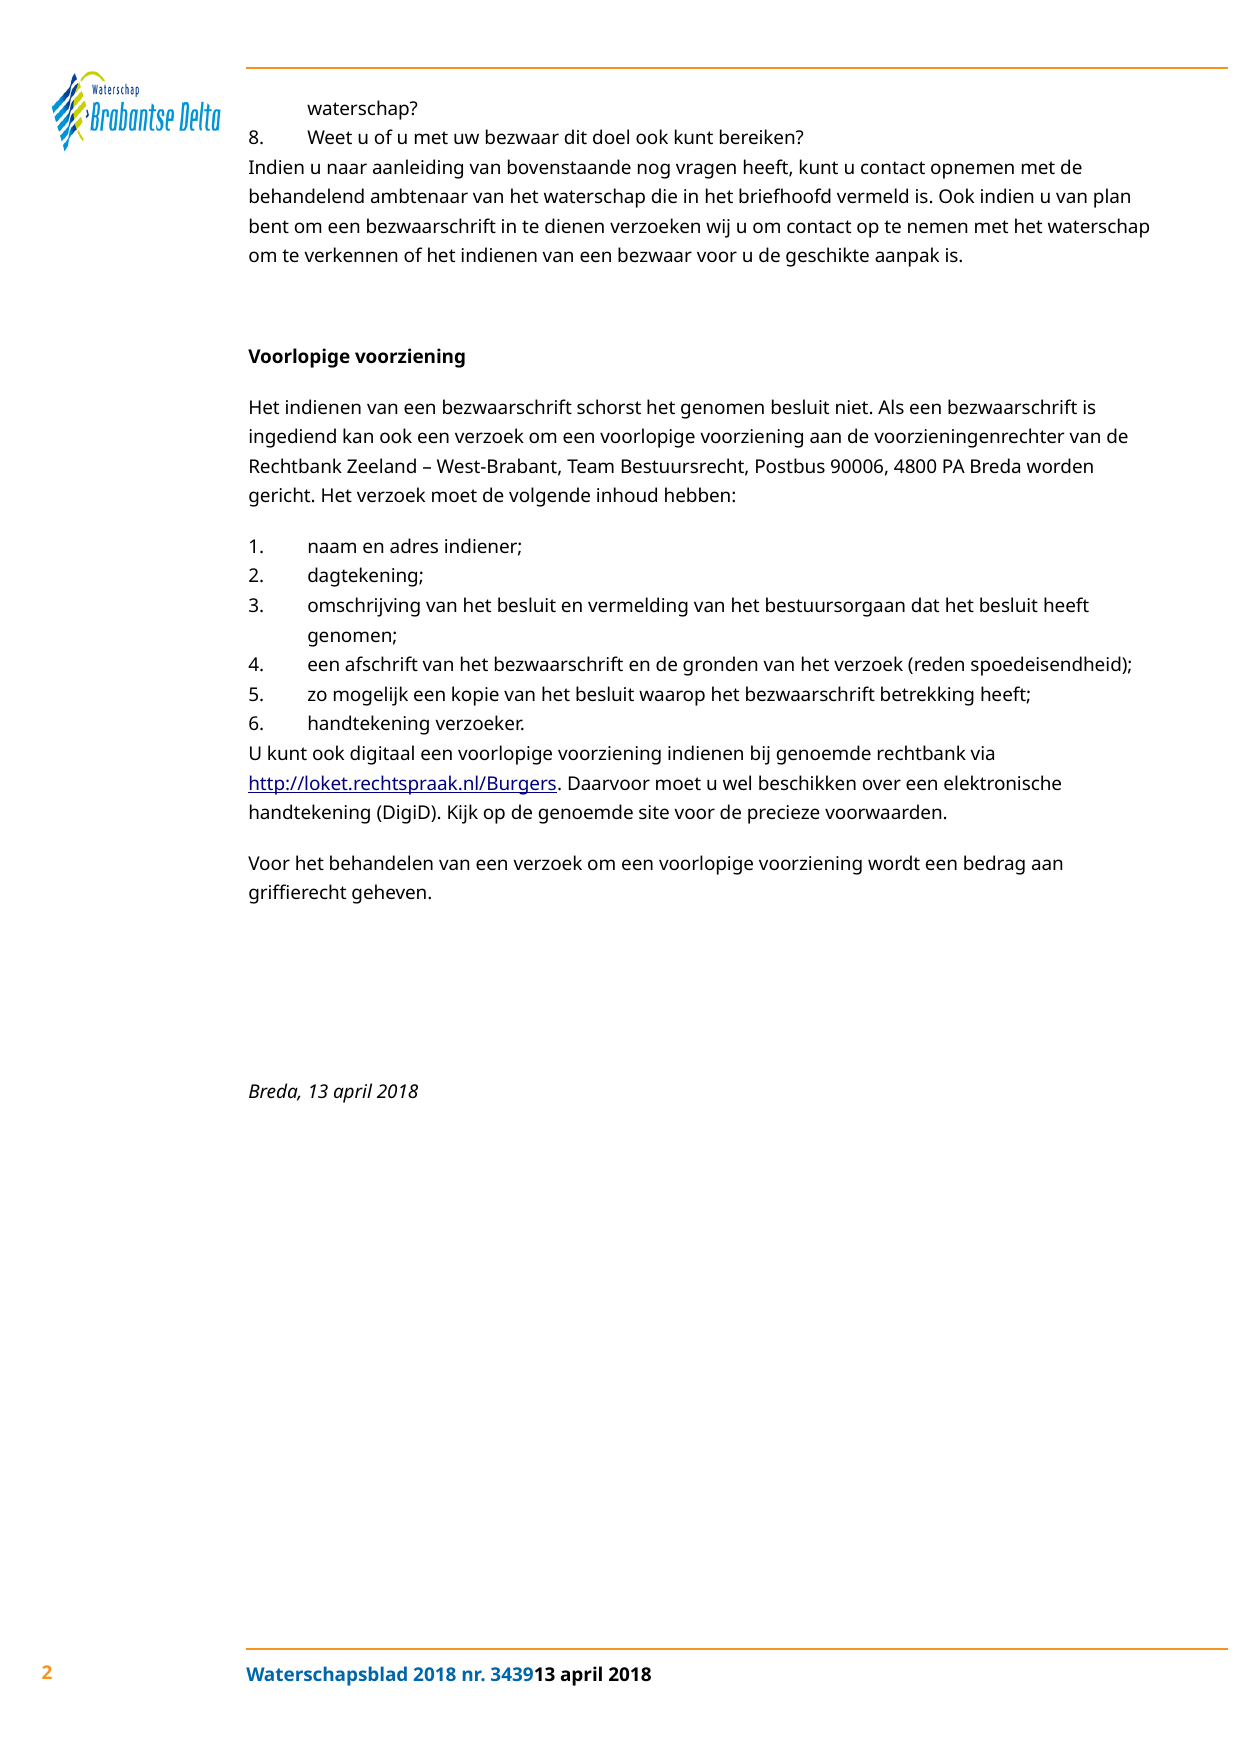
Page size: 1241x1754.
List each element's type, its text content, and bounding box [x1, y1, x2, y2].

list handtekening verzoeker. [248, 711, 1152, 736]
text Het indienen van een bezwaarschrift schorst het genomen besluit niet. Als een bezwaarschrift is ingediend kan ook een verzoek om een voorlopige voorziening aan de voorzieningenrechter van de Rechtbank Zeeland – West-Brabant, Team Bestuursrecht, Postbus 90006, 4800 PA Breda worden gericht. Het verzoek moet de volgende inhoud hebben: [248, 394, 1152, 508]
text Indien u naar aanleiding van bovenstaande nog vragen heeft, kunt u contact opnemen met de behandelend ambtenaar van het waterschap die in het briefhoofd vermeld is. Ook indien u van plan bent om een bezwaarschrift in te dienen verzoeken wij u om contact op te nemen met het waterschap om te verkennen of het indienen van een bezwaar voor u de geschikte aanpak is. [248, 154, 1152, 268]
list zo mogelijk een kopie van het besluit waarop het bezwaarschrift betrekking heeft; [248, 681, 1152, 707]
list waterschap? [248, 95, 1152, 121]
list een afschrift van het bezwaarschrift en de gronden van het verzoek (reden spoedeisendheid); [248, 651, 1152, 677]
text Breda, 13 april 2018 [248, 1078, 1152, 1104]
list naam en adres indiener; [248, 533, 1152, 559]
list Weet u of u met uw bezwaar dit doel ook kunt bereiken? [248, 124, 1152, 150]
text U kunt ook digitaal een voorlopige voorziening indienen bij genoemde rechtbank via http://loket.rechtspraak.nl/Burgers. Daarvoor moet u wel beschikken over een elektronische handtekening (DigiD). Kijk op de genoemde site voor de precieze voorwaarden. [248, 740, 1152, 825]
list omschrijving van het besluit en vermelding van het bestuursorgaan dat het besluit heeft genomen; [248, 592, 1152, 648]
picture [41, 47, 231, 172]
text Voor het behandelen van een verzoek om een voorlopige voorziening wordt een bedrag aan griffierecht geheven. [248, 850, 1152, 905]
text Voorlopige voorziening [248, 343, 1152, 369]
list dagtekening; [248, 563, 1152, 588]
